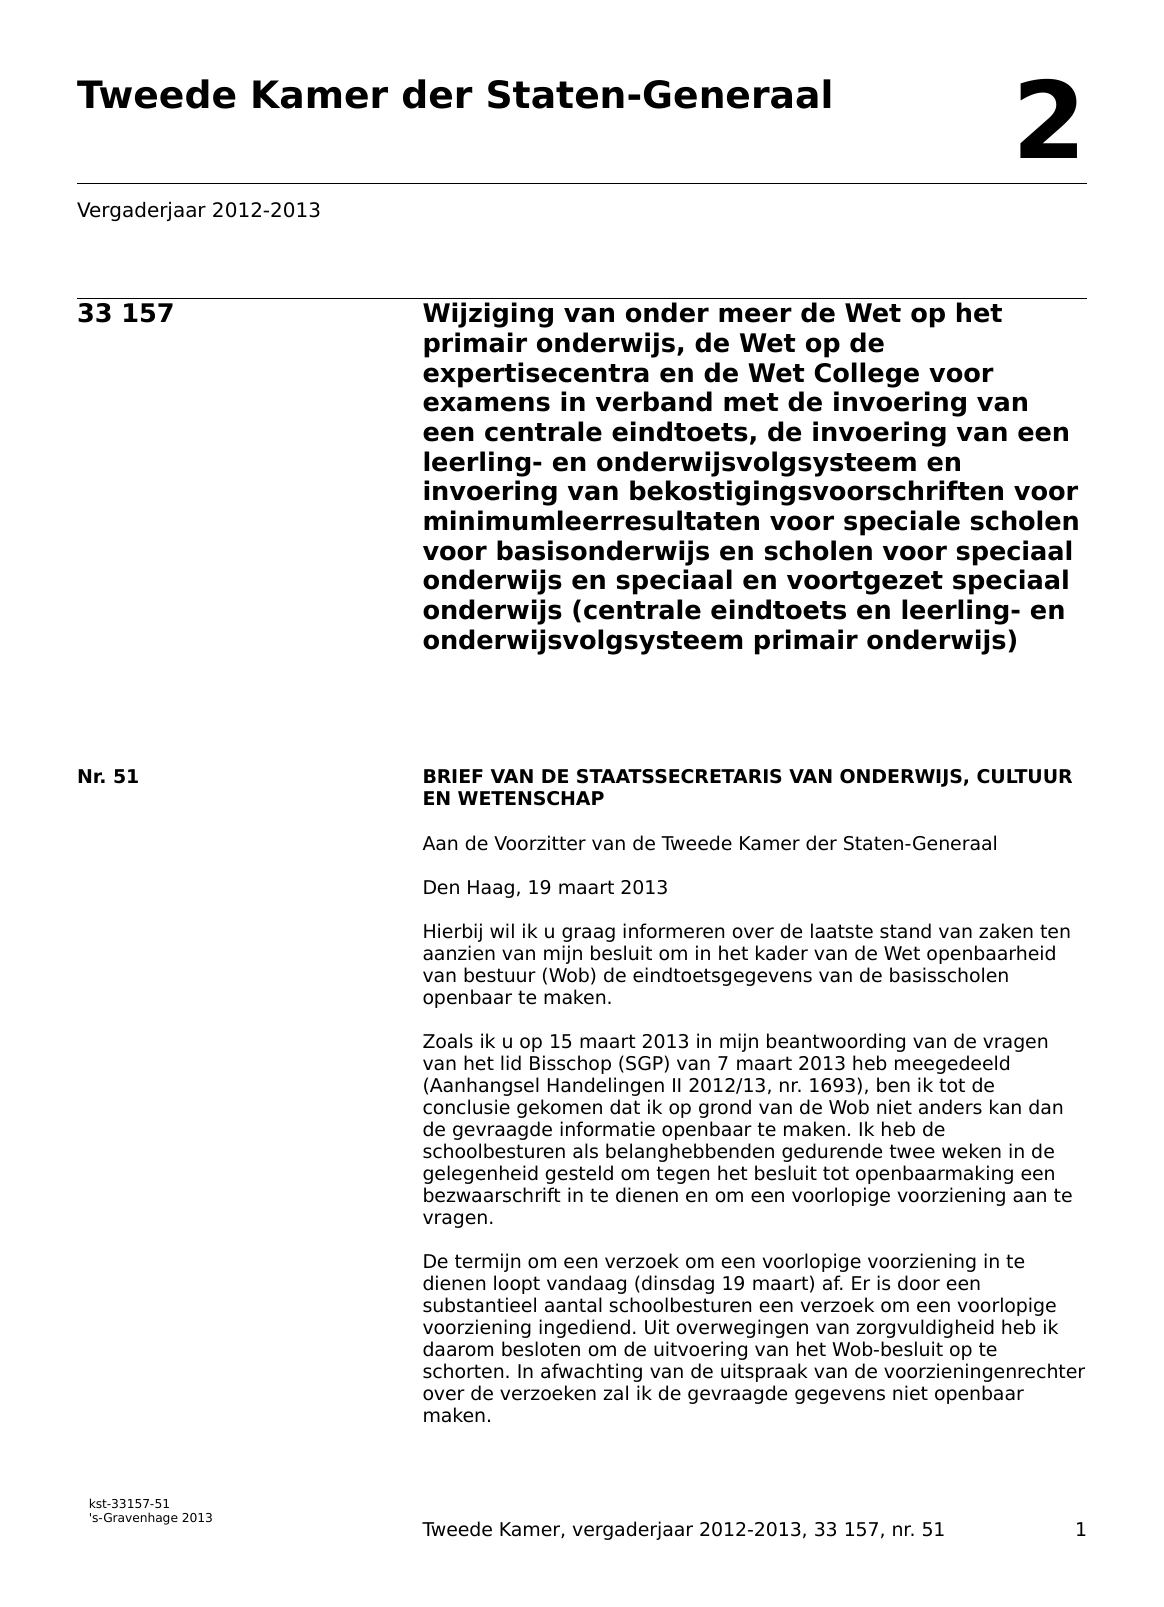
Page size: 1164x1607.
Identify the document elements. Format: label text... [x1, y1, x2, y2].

text Aan de Voorzitter van de Tweede Kamer der Staten-Generaal [422, 832, 1087, 854]
text Den Haag, 19 maart 2013 [422, 877, 1087, 898]
text Hierbij wil ik u graag informeren over de laatste stand van zaken ten aanzien van mijn besluit om in het kader van de Wet openbaarheid van bestuur (Wob) de eindtoetsgegevens van de basisscholen openbaar te maken. [422, 921, 1087, 1009]
table_header Tweede Kamer der Staten-Generaal [77, 59, 886, 183]
subtitle Nr. 51 BRIEF VAN DE STAATSSECRETARIS VAN ONDERWIJS, CULTUUR EN WETENSCHAP [77, 766, 1087, 810]
text kst-33157-51 [88, 1497, 323, 1511]
table_header 2 [886, 59, 1087, 183]
text Zoals ik u op 15 maart 2013 in mijn beantwoording van de vragen van het lid Bisschop (SGP) van 7 maart 2013 heb meegedeeld (Aanhangsel Handelingen II 2012/13, nr. 1693), ben ik tot de conclusie gekomen dat ik op grond van de Wob niet anders kan dan de gevraagde informatie openbaar te maken. Ik heb de schoolbesturen als belanghebbenden gedurende twee weken in de gelegenheid gesteld om tegen het besluit tot openbaarmaking een bezwaarschrift in te dienen en om een voorlopige voorziening aan te vragen. [422, 1031, 1087, 1229]
subtitle 33 157 Wijziging van onder meer de Wet op het primair onderwijs, de Wet op de expertisecentra en de Wet College voor examens in verband met de invoering van een centrale eindtoets, de invoering van een leerling- en onderwijsvolgsysteem en invoering van bekostigingsvoorschriften voor minimumleerresultaten voor speciale scholen voor basisonderwijs en scholen voor speciaal onderwijs en speciaal en voortgezet speciaal onderwijs (centrale eindtoets en leerling- en onderwijsvolgsysteem primair onderwijs) [77, 299, 1087, 655]
text 's-Gravenhage 2013 [88, 1511, 323, 1525]
text De termijn om een verzoek om een voorlopige voorziening in te dienen loopt vandaag (dinsdag 19 maart) af. Er is door een substantieel aantal schoolbesturen een verzoek om een voorlopige voorziening ingediend. Uit overwegingen van zorgvuldigheid heb ik daarom besloten om de uitvoering van het Wob-besluit op te schorten. In afwachting van de uitspraak van de voorzieningenrechter over de verzoeken zal ik de gevraagde gegevens niet openbaar maken. [422, 1251, 1087, 1427]
table_cell Vergaderjaar 2012-2013 [77, 184, 1087, 298]
